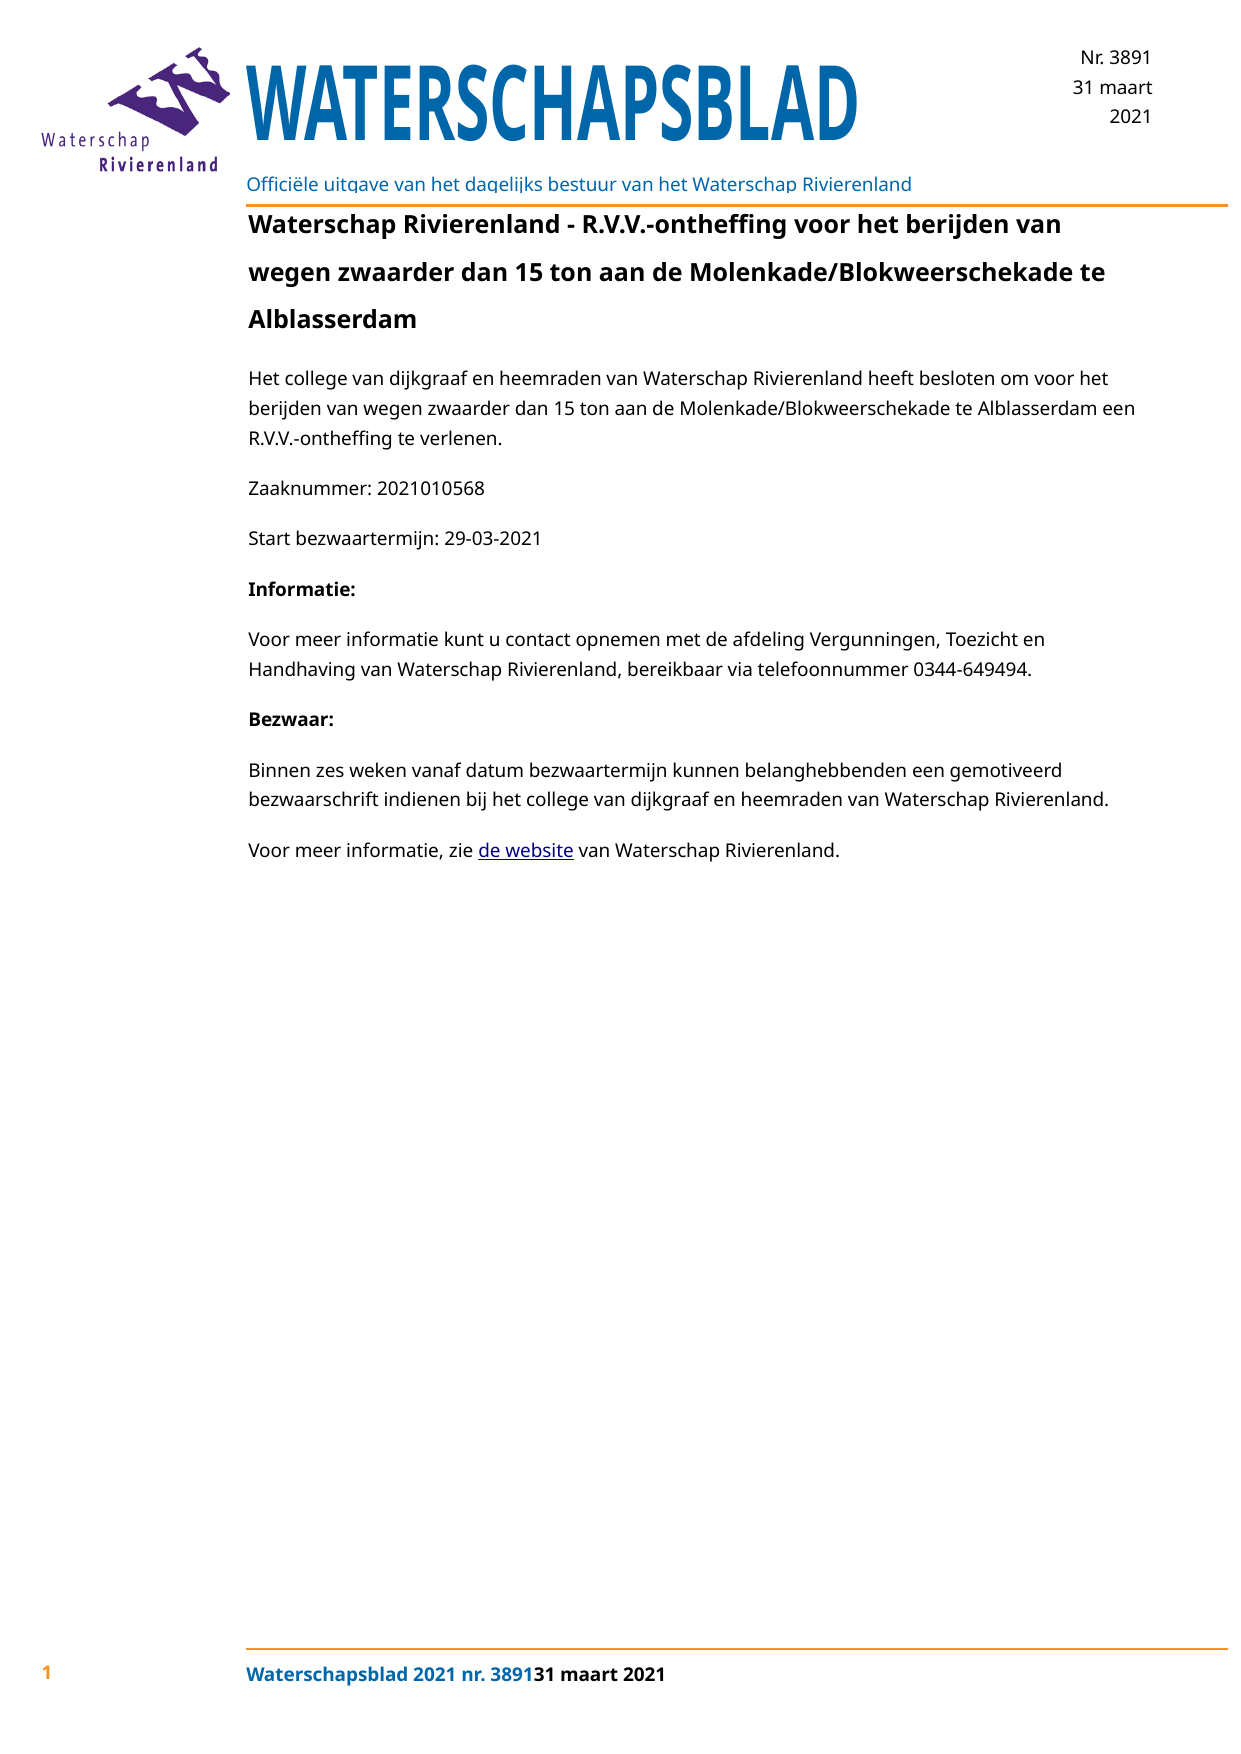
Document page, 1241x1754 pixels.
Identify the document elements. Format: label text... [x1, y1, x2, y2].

text Voor meer informatie, zie de website van Waterschap Rivierenland. [248, 837, 1152, 862]
text Informatie: [248, 576, 1152, 602]
picture [41, 47, 231, 172]
text Start bezwaartermijn: 29-03-2021 [248, 526, 1152, 551]
text Het college van dijkgraaf en heemraden van Waterschap Rivierenland heeft besloten om voor het berijden van wegen zwaarder dan 15 ton aan de Molenkade/Blokweerschekade te Alblasserdam een R.V.V.-ontheffing te verlenen. [248, 366, 1152, 450]
text Zaaknummer: 2021010568 [248, 475, 1152, 501]
text Bezwaar: [248, 706, 1152, 732]
text Binnen zes weken vanaf datum bezwaartermijn kunnen belanghebbenden een gemotiveerd bezwaarschrift indienen bij het college van dijkgraaf en heemraden van Waterschap Rivierenland. [248, 757, 1152, 812]
text Waterschap Rivierenland - R.V.V.-ontheffing voor het berijden van wegen zwaarder dan 15 ton aan de Molenkade/Blokweerschekade te Alblasserdam [248, 207, 1152, 336]
text Voor meer informatie kunt u contact opnemen met de afdeling Vergunningen, Toezicht en Handhaving van Waterschap Rivierenland, bereikbaar via telefoonnummer 0344-649494. [248, 626, 1152, 682]
